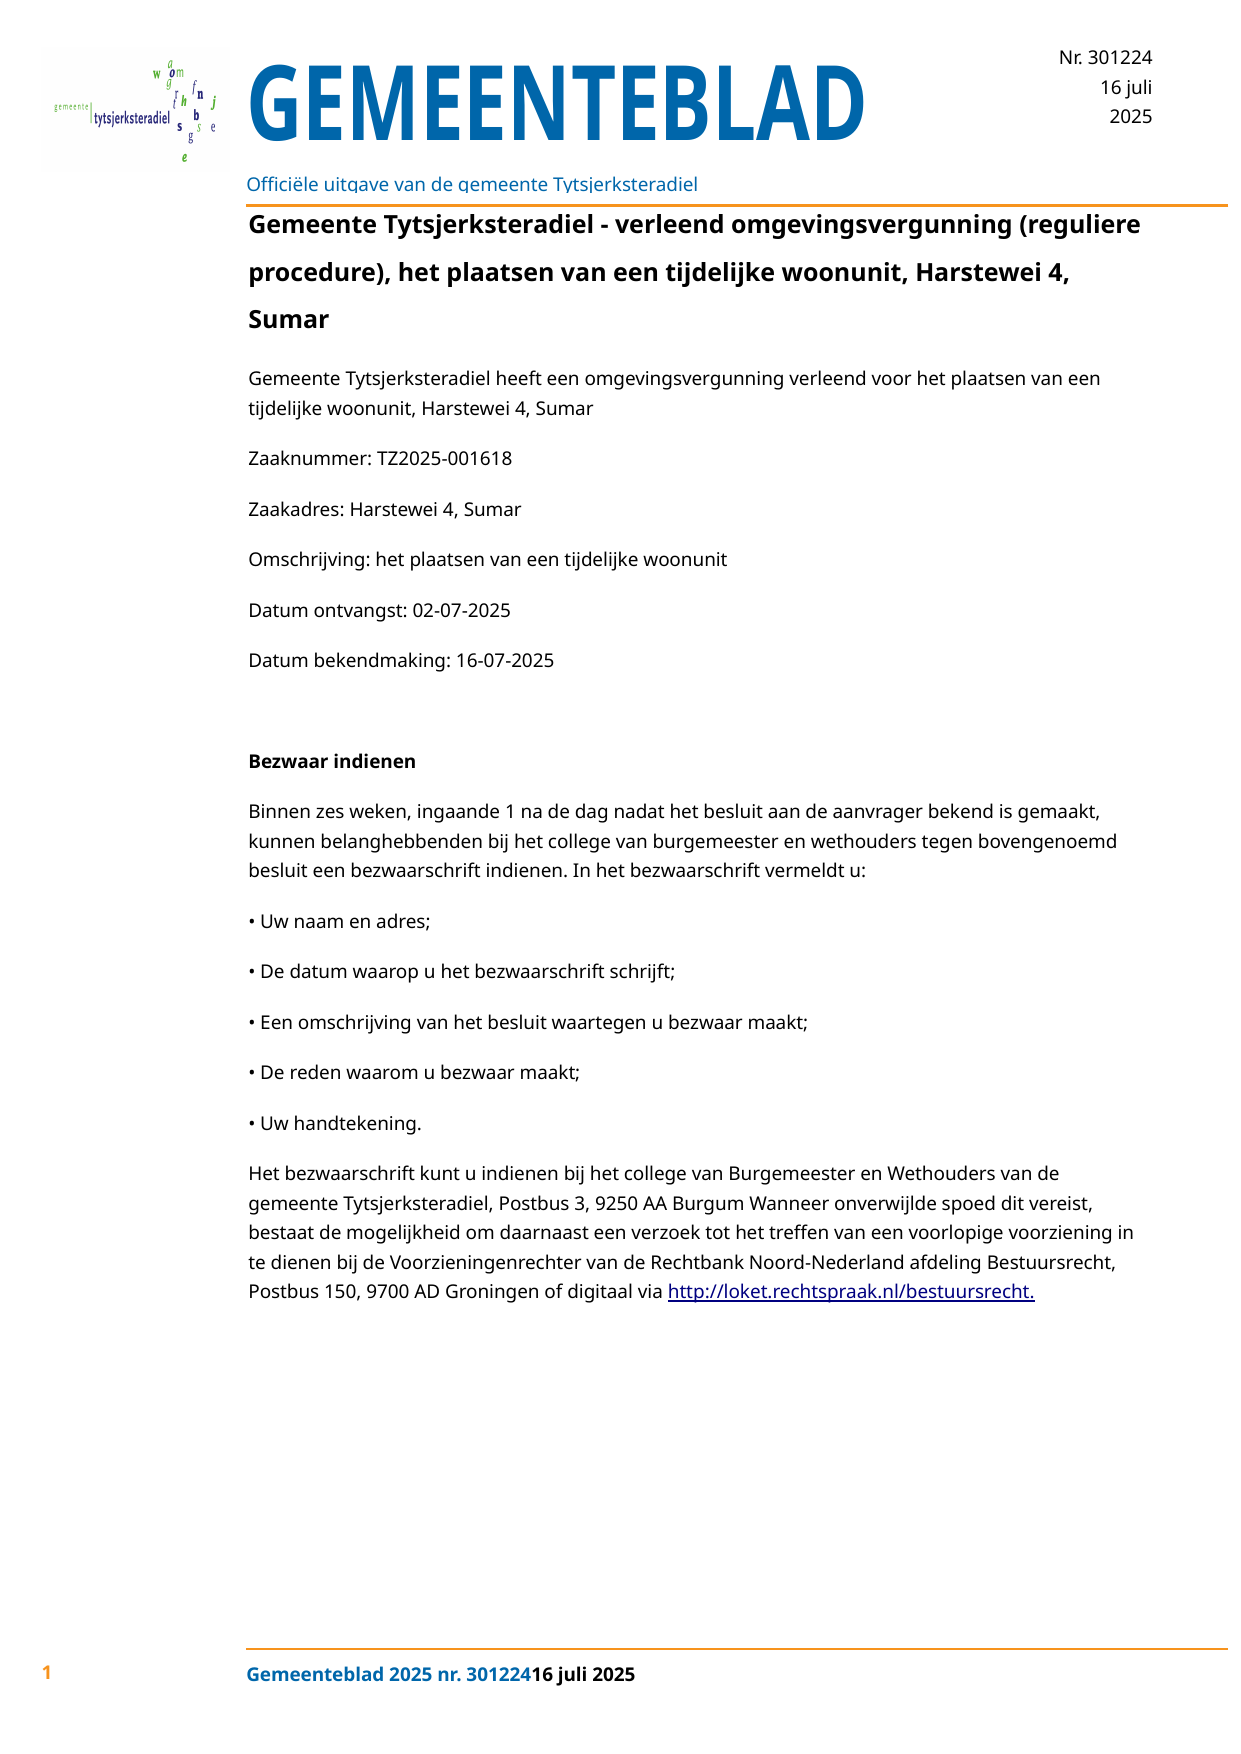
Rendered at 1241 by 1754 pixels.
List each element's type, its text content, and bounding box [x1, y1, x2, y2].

text • De datum waarop u het bezwaarschrift schrijft; [248, 958, 1152, 984]
text Zaaknummer: TZ2025-001618 [248, 446, 1152, 471]
picture [41, 47, 231, 172]
text • Uw naam en adres; [248, 908, 1152, 934]
text Datum bekendmaking: 16-07-2025 [248, 647, 1152, 673]
text Gemeente Tytsjerksteradiel - verleend omgevingsvergunning (reguliere procedure), het plaatsen van een tijdelijke woonunit, Harstewei 4, Sumar [248, 207, 1152, 336]
text Binnen zes weken, ingaande 1 na de dag nadat het besluit aan de aanvrager bekend is gemaakt, kunnen belanghebbenden bij het college van burgemeester en wethouders tegen bovengenoemd besluit een bezwaarschrift indienen. In het bezwaarschrift vermeldt u: [248, 798, 1152, 883]
text Zaakadres: Harstewei 4, Sumar [248, 496, 1152, 522]
text Het bezwaarschrift kunt u indienen bij het college van Burgemeester en Wethouders van de gemeente Tytsjerksteradiel, Postbus 3, 9250 AA Burgum Wanneer onverwijlde spoed dit vereist, bestaat de mogelijkheid om daarnaast een verzoek tot het treffen van een voorlopige voorziening in te dienen bij de Voorzieningenrechter van de Rechtbank Noord-Nederland afdeling Bestuursrecht, Postbus 150, 9700 AD Groningen of digitaal via http://loket.rechtspraak.nl/bestuursrecht. [248, 1160, 1152, 1304]
text • Uw handtekening. [248, 1110, 1152, 1135]
text Omschrijving: het plaatsen van een tijdelijke woonunit [248, 546, 1152, 572]
text • Een omschrijving van het besluit waartegen u bezwaar maakt; [248, 1009, 1152, 1034]
text • De reden waarom u bezwaar maakt; [248, 1059, 1152, 1085]
text Datum ontvangst: 02-07-2025 [248, 597, 1152, 622]
text Bezwaar indienen [248, 748, 1152, 774]
text Gemeente Tytsjerksteradiel heeft een omgevingsvergunning verleend voor het plaatsen van een tijdelijke woonunit, Harstewei 4, Sumar [248, 366, 1152, 421]
